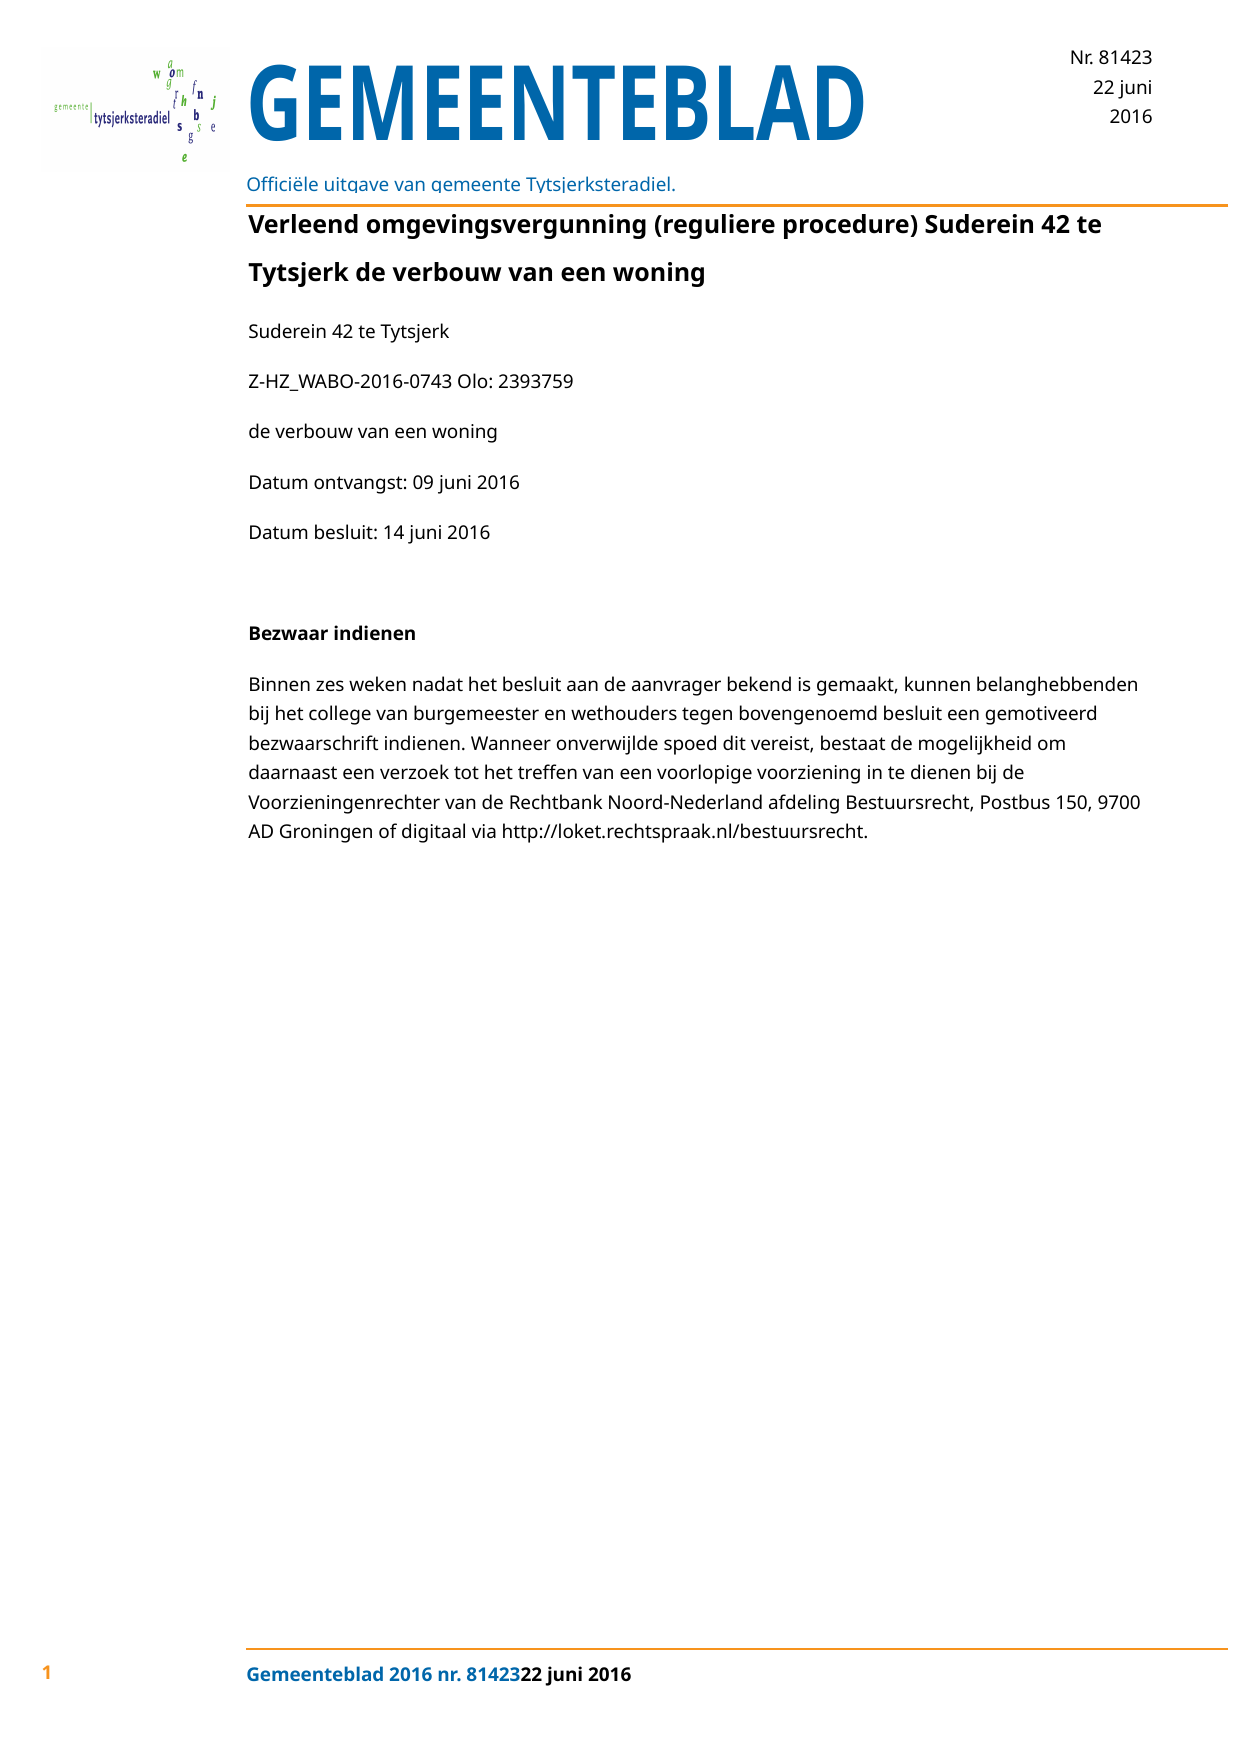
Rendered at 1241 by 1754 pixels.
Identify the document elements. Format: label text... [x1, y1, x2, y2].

text Datum besluit: 14 juni 2016 [248, 519, 1152, 545]
text Datum ontvangst: 09 juni 2016 [248, 469, 1152, 495]
text Verleend omgevingsvergunning (reguliere procedure) Suderein 42 te Tytsjerk de verbouw van een woning [248, 207, 1152, 288]
text Binnen zes weken nadat het besluit aan de aanvrager bekend is gemaakt, kunnen belanghebbenden bij het college van burgemeester en wethouders tegen bovengenoemd besluit een gemotiveerd bezwaarschrift indienen. Wanneer onverwijlde spoed dit vereist, bestaat de mogelijkheid om daarnaast een verzoek tot het treffen van een voorlopige voorziening in te dienen bij de Voorzieningenrechter van de Rechtbank Noord-Nederland afdeling Bestuursrecht, Postbus 150, 9700 AD Groningen of digitaal via http://loket.rechtspraak.nl/bestuursrecht. [248, 671, 1152, 844]
text Suderein 42 te Tytsjerk [248, 318, 1152, 344]
text de verbouw van een woning [248, 419, 1152, 444]
text Bezwaar indienen [248, 620, 1152, 646]
text Z-HZ_WABO-2016-0743 Olo: 2393759 [248, 368, 1152, 394]
picture [41, 47, 231, 172]
